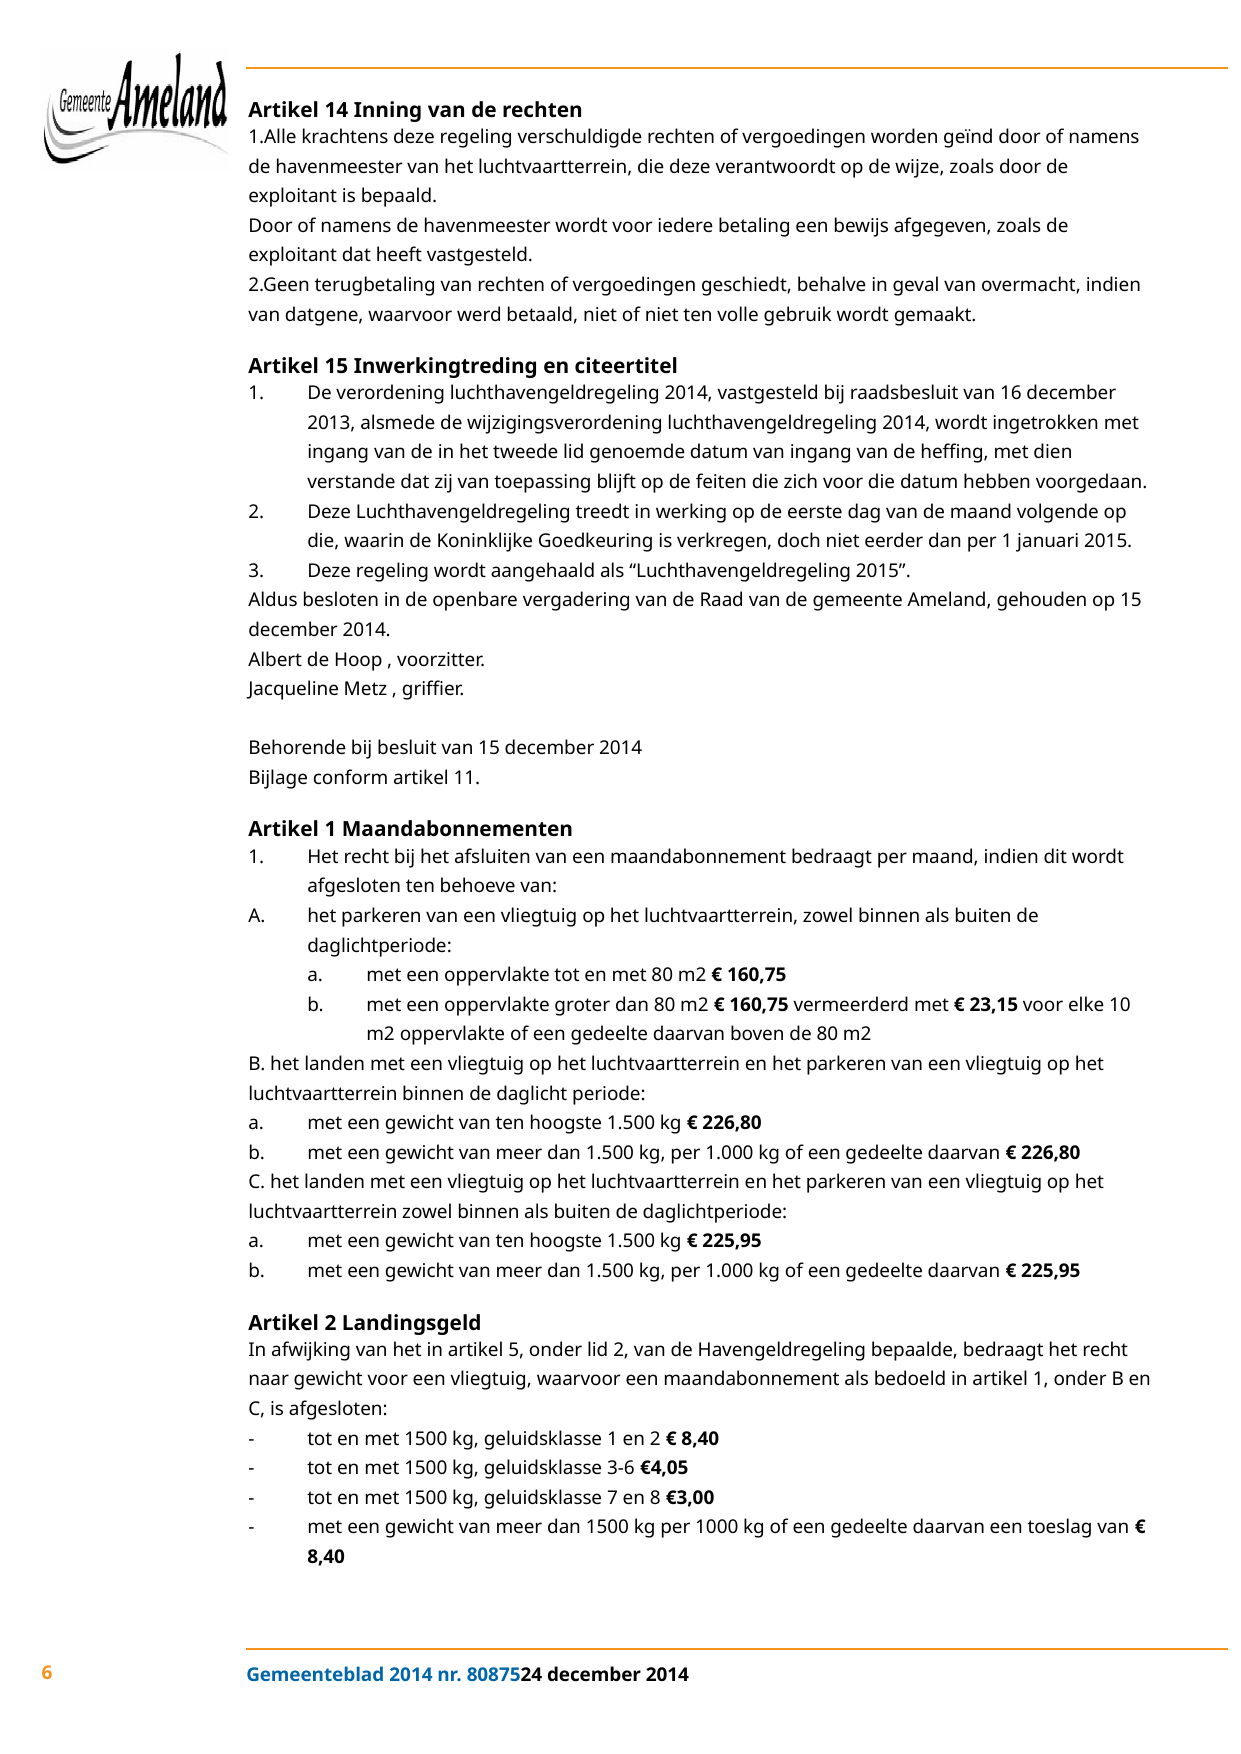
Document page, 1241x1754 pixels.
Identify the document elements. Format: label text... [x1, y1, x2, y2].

picture [41, 47, 231, 172]
text Artikel 14 Inning van de rechten [248, 95, 1152, 123]
text 2.Geen terugbetaling van rechten of vergoedingen geschiedt, behalve in geval van overmacht, indien van datgene, waarvoor werd betaald, niet of niet ten volle gebruik wordt gemaakt. [248, 271, 1152, 326]
text 1.Alle krachtens deze regeling verschuldigde rechten of vergoedingen worden geïnd door of namens de havenmeester van het luchtvaartterrein, die deze verantwoordt op de wijze, zoals door de exploitant is bepaald. [248, 123, 1152, 208]
text Artikel 1 Maandabonnementen [248, 814, 1152, 843]
text Behorende bij besluit van 15 december 2014 [248, 734, 1152, 760]
list met een gewicht van ten hoogste 1.500 kg € 225,95 [248, 1228, 1152, 1253]
text Albert de Hoop , voorzitter. [248, 646, 1152, 672]
list het parkeren van een vliegtuig op het luchtvaartterrein, zowel binnen als buiten de daglichtperiode: [248, 902, 1152, 957]
list Deze Luchthavengeldregeling treedt in werking op de eerste dag van de maand volgende op die, waarin de Koninklijke Goedkeuring is verkregen, doch niet eerder dan per 1 januari 2015. [248, 498, 1152, 553]
text Jacqueline Metz , griffier. [248, 675, 1152, 701]
list met een gewicht van meer dan 1.500 kg, per 1.000 kg of een gedeelte daarvan € 225,95 [248, 1257, 1152, 1283]
list met een oppervlakte tot en met 80 m2 € 160,75 [307, 961, 1152, 987]
list tot en met 1500 kg, geluidsklasse 3-6 €4,05 [248, 1454, 1152, 1480]
text Artikel 15 Inwerkingtreding en citeertitel [248, 351, 1152, 379]
text Artikel 2 Landingsgeld [248, 1308, 1152, 1336]
list tot en met 1500 kg, geluidsklasse 1 en 2 € 8,40 [248, 1425, 1152, 1451]
list met een oppervlakte groter dan 80 m2 € 160,75 vermeerderd met € 23,15 voor elke 10 m2 oppervlakte of een gedeelte daarvan boven de 80 m2 [307, 991, 1152, 1046]
text In afwijking van het in artikel 5, onder lid 2, van de Havengeldregeling bepaalde, bedraagt het recht naar gewicht voor een vliegtuig, waarvoor een maandabonnement als bedoeld in artikel 1, onder B en C, is afgesloten: [248, 1336, 1152, 1421]
text Aldus besloten in de openbare vergadering van de Raad van de gemeente Ameland, gehouden op 15 december 2014. [248, 587, 1152, 642]
list met een gewicht van ten hoogste 1.500 kg € 226,80 [248, 1109, 1152, 1135]
text C. het landen met een vliegtuig op het luchtvaartterrein en het parkeren van een vliegtuig op het luchtvaartterrein zowel binnen als buiten de daglichtperiode: [248, 1168, 1152, 1224]
list Deze regeling wordt aangehaald als “Luchthavengeldregeling 2015”. [248, 557, 1152, 583]
list met een gewicht van meer dan 1500 kg per 1000 kg of een gedeelte daarvan een toeslag van € 8,40 [248, 1513, 1152, 1569]
text Door of namens de havenmeester wordt voor iedere betaling een bewijs afgegeven, zoals de exploitant dat heeft vastgesteld. [248, 212, 1152, 267]
list tot en met 1500 kg, geluidsklasse 7 en 8 €3,00 [248, 1484, 1152, 1510]
text Bijlage conform artikel 11. [248, 764, 1152, 790]
list De verordening luchthavengeldregeling 2014, vastgesteld bij raadsbesluit van 16 december 2013, alsmede de wijzigingsverordening luchthavengeldregeling 2014, wordt ingetrokken met ingang van de in het tweede lid genoemde datum van ingang van de heffing, met dien verstande dat zij van toepassing blijft op de feiten die zich voor die datum hebben voorgedaan. [248, 379, 1152, 494]
list met een gewicht van meer dan 1.500 kg, per 1.000 kg of een gedeelte daarvan € 226,80 [248, 1139, 1152, 1164]
text B. het landen met een vliegtuig op het luchtvaartterrein en het parkeren van een vliegtuig op het luchtvaartterrein binnen de daglicht periode: [248, 1050, 1152, 1105]
list Het recht bij het afsluiten van een maandabonnement bedraagt per maand, indien dit wordt afgesloten ten behoeve van: [248, 843, 1152, 898]
